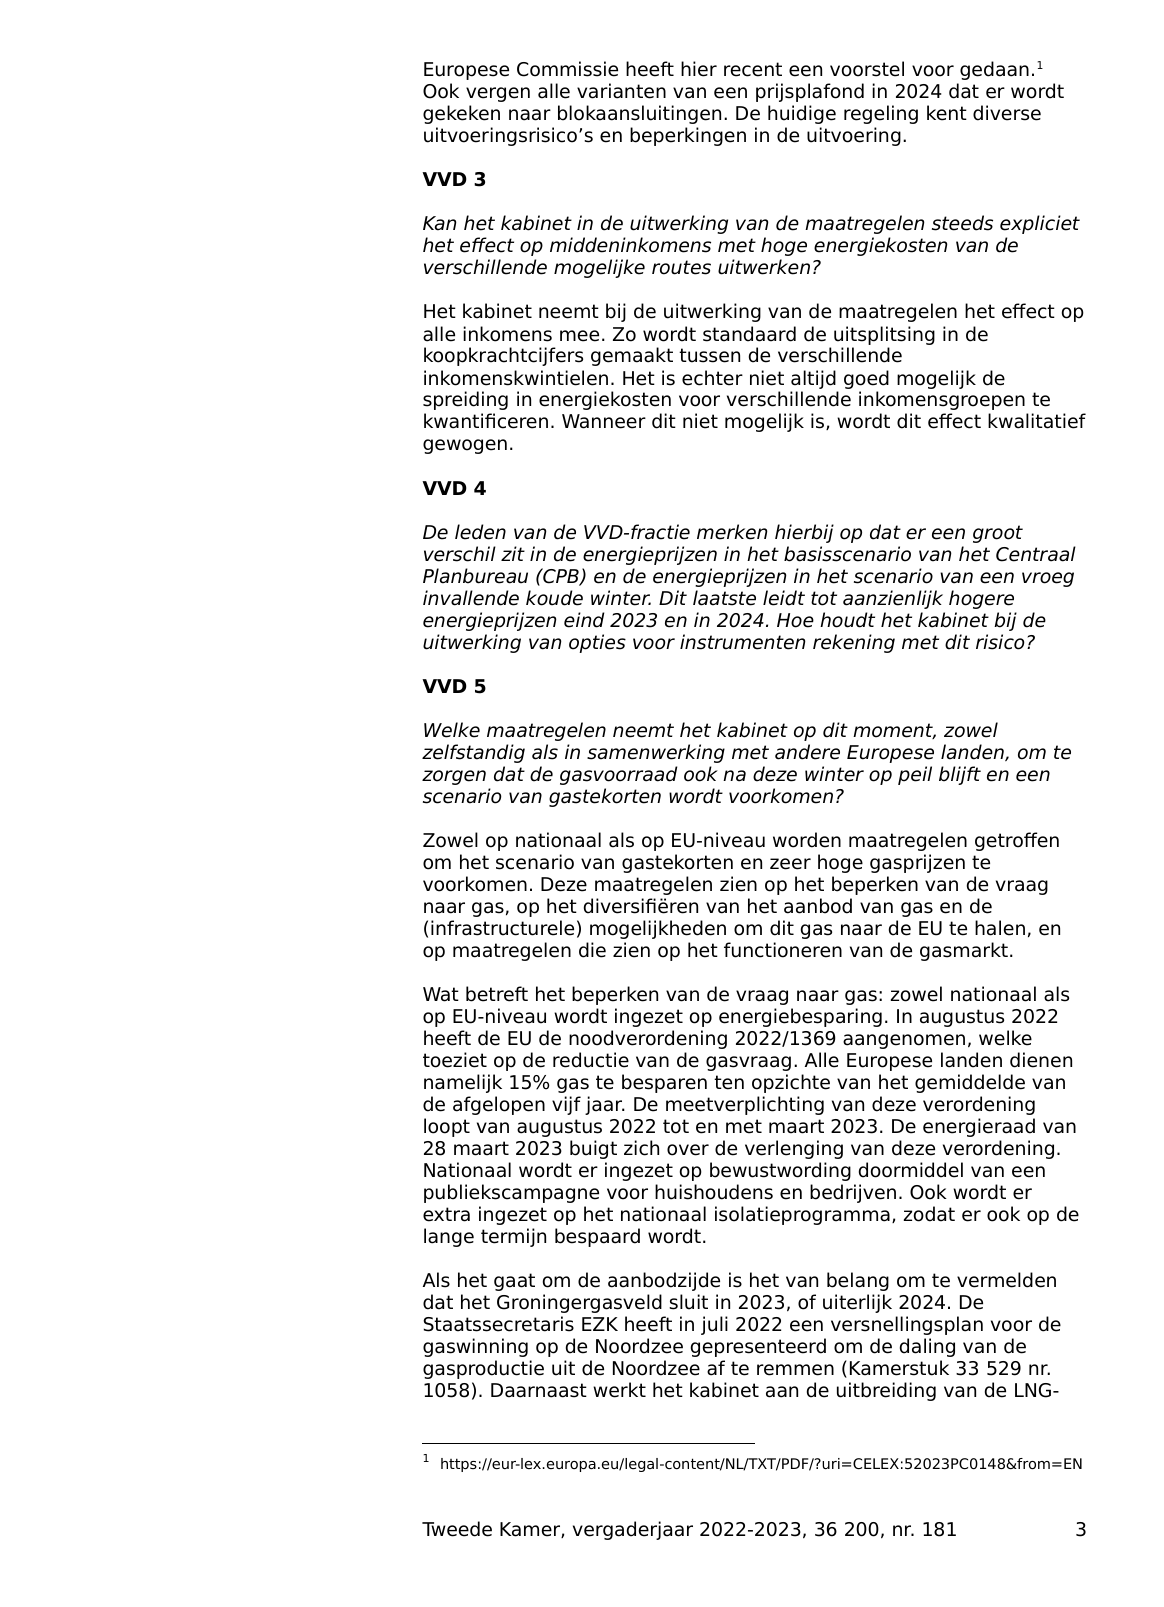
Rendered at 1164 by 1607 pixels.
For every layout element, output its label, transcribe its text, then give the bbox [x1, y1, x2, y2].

text Welke maatregelen neemt het kabinet op dit moment, zowel zelfstandig als in samenwerking met andere Europese landen, om te zorgen dat de gasvoorraad ook na deze winter op peil blijft en een scenario van gastekorten wordt voorkomen? [422, 720, 1087, 808]
text Het kabinet neemt bij de uitwerking van de maatregelen het effect op alle inkomens mee. Zo wordt standaard de uitsplitsing in de koopkrachtcijfers gemaakt tussen de verschillende inkomenskwintielen. Het is echter niet altijd goed mogelijk de spreiding in energiekosten voor verschillende inkomensgroepen te kwantificeren. Wanneer dit niet mogelijk is, wordt dit effect kwalitatief gewogen. [422, 301, 1087, 455]
text De leden van de VVD-fractie merken hierbij op dat er een groot verschil zit in de energieprijzen in het basisscenario van het Centraal Planbureau (CPB) en de energieprijzen in het scenario van een vroeg invallende koude winter. Dit laatste leidt tot aanzienlijk hogere energieprijzen eind 2023 en in 2024. Hoe houdt het kabinet bij de uitwerking van opties voor instrumenten rekening met dit risico? [422, 522, 1087, 653]
text Kan het kabinet in de uitwerking van de maatregelen steeds expliciet het effect op middeninkomens met hoge energiekosten van de verschillende mogelijke routes uitwerken? [422, 213, 1087, 279]
text Als het gaat om de aanbodzijde is het van belang om te vermelden dat het Groningergasveld sluit in 2023, of uiterlijk 2024. De Staatssecretaris EZK heeft in juli 2022 een versnellingsplan voor de gaswinning op de Noordzee gepresenteerd om de daling van de gasproductie uit de Noordzee af te remmen (Kamerstuk 33 529 nr. 1058). Daarnaast werkt het kabinet aan de uitbreiding van de LNG- [422, 1270, 1087, 1402]
text Zowel op nationaal als op EU-niveau worden maatregelen getroffen om het scenario van gastekorten en zeer hoge gasprijzen te voorkomen. Deze maatregelen zien op het beperken van de vraag naar gas, op het diversifiëren van het aanbod van gas en de (infrastructurele) mogelijkheden om dit gas naar de EU te halen, en op maatregelen die zien op het functioneren van de gasmarkt. [422, 830, 1087, 962]
subtitle VVD 4 [422, 477, 1087, 499]
text Wat betreft het beperken van de vraag naar gas: zowel nationaal als op EU-niveau wordt ingezet op energiebesparing. In augustus 2022 heeft de EU de noodverordening 2022/1369 aangenomen, welke toeziet op de reductie van de gasvraag. Alle Europese landen dienen namelijk 15% gas te besparen ten opzichte van het gemiddelde van de afgelopen vijf jaar. De meetverplichting van deze verordening loopt van augustus 2022 tot en met maart 2023. De energieraad van 28 maart 2023 buigt zich over de verlenging van deze verordening. Nationaal wordt er ingezet op bewustwording doormiddel van een publiekscampagne voor huishoudens en bedrijven. Ook wordt er extra ingezet op het nationaal isolatieprogramma, zodat er ook op de lange termijn bespaard wordt. [422, 984, 1087, 1248]
text Europese Commissie heeft hier recent een voorstel voor gedaan. Ook vergen alle varianten van een prijsplafond in 2024 dat er wordt gekeken naar blokaansluitingen. De huidige regeling kent diverse uitvoeringsrisico’s en beperkingen in de uitvoering. [422, 59, 1087, 147]
text https://eur-lex.europa.eu/legal-content/NL/TXT/PDF/?uri=CELEX:52023PC0148&from=EN [422, 1452, 1087, 1474]
subtitle VVD 5 [422, 676, 1087, 698]
subtitle VVD 3 [422, 169, 1087, 191]
